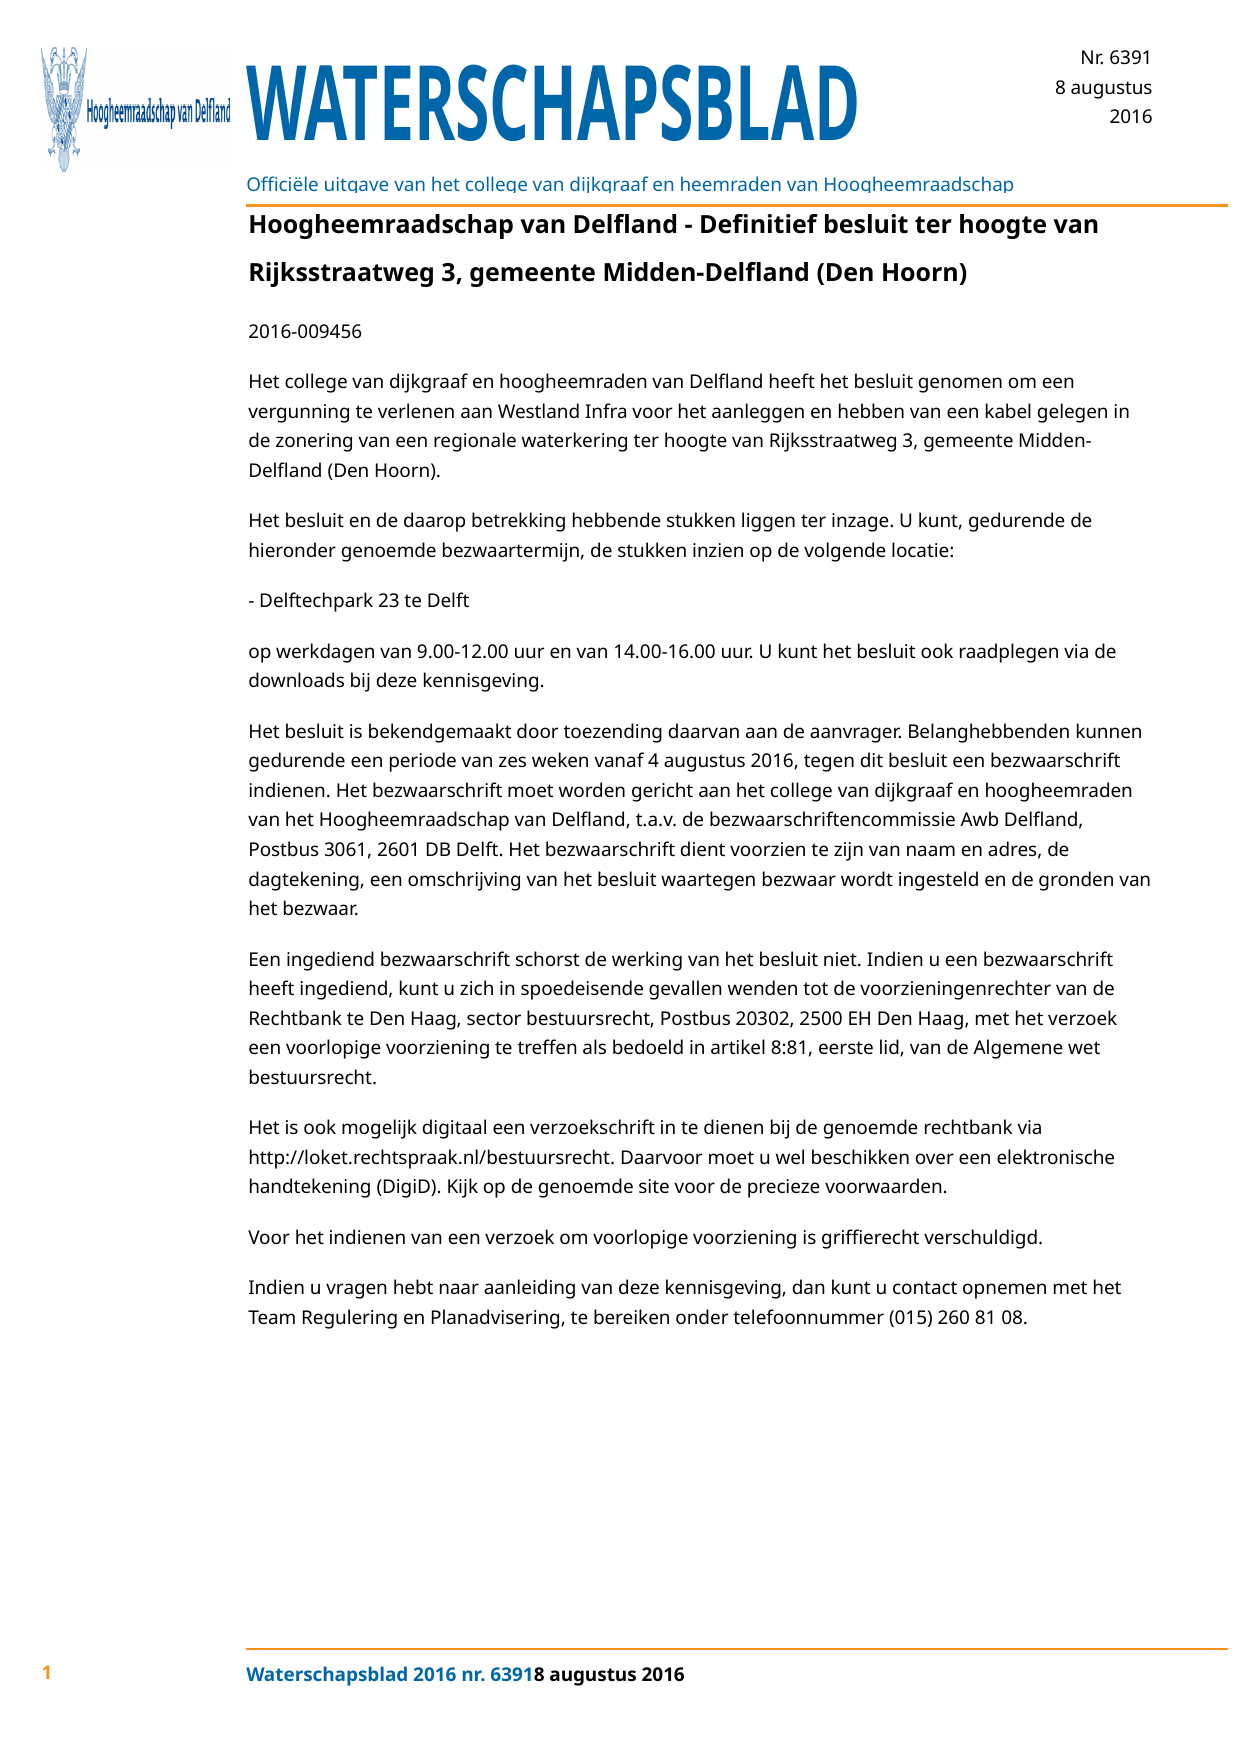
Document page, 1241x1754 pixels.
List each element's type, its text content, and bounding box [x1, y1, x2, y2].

picture [41, 47, 231, 172]
text Voor het indienen van een verzoek om voorlopige voorziening is griffierecht verschuldigd. [248, 1224, 1152, 1250]
text Het college van dijkgraaf en hoogheemraden van Delfland heeft het besluit genomen om een vergunning te verlenen aan Westland Infra voor het aanleggen en hebben van een kabel gelegen in de zonering van een regionale waterkering ter hoogte van Rijksstraatweg 3, gemeente Midden-Delfland (Den Hoorn). [248, 368, 1152, 483]
text Het besluit en de daarop betrekking hebbende stukken liggen ter inzage. U kunt, gedurende de hieronder genoemde bezwaartermijn, de stukken inzien op de volgende locatie: [248, 507, 1152, 563]
text Het is ook mogelijk digitaal een verzoekschrift in te dienen bij de genoemde rechtbank via http://loket.rechtspraak.nl/bestuursrecht. Daarvoor moet u wel beschikken over een elektronische handtekening (DigiD). Kijk op de genoemde site voor de precieze voorwaarden. [248, 1114, 1152, 1199]
text 2016-009456 [248, 318, 1152, 344]
text Indien u vragen hebt naar aanleiding van deze kennisgeving, dan kunt u contact opnemen met het Team Regulering en Planadvisering, te bereiken onder telefoonnummer (015) 260 81 08. [248, 1274, 1152, 1330]
text op werkdagen van 9.00-12.00 uur en van 14.00-16.00 uur. U kunt het besluit ook raadplegen via de downloads bij deze kennisgeving. [248, 638, 1152, 693]
text Het besluit is bekendgemaakt door toezending daarvan aan de aanvrager. Belanghebbenden kunnen gedurende een periode van zes weken vanaf 4 augustus 2016, tegen dit besluit een bezwaarschrift indienen. Het bezwaarschrift moet worden gericht aan het college van dijkgraaf en hoogheemraden van het Hoogheemraadschap van Delfland, t.a.v. de bezwaarschriftencommissie Awb Delfland, Postbus 3061, 2601 DB Delft. Het bezwaarschrift dient voorzien te zijn van naam en adres, de dagtekening, een omschrijving van het besluit waartegen bezwaar wordt ingesteld en de gronden van het bezwaar. [248, 718, 1152, 921]
text - Delftechpark 23 te Delft [248, 587, 1152, 613]
text Hoogheemraadschap van Delfland - Definitief besluit ter hoogte van Rijksstraatweg 3, gemeente Midden-Delfland (Den Hoorn) [248, 207, 1152, 288]
text Een ingediend bezwaarschrift schorst de werking van het besluit niet. Indien u een bezwaarschrift heeft ingediend, kunt u zich in spoedeisende gevallen wenden tot de voorzieningenrechter van de Rechtbank te Den Haag, sector bestuursrecht, Postbus 20302, 2500 EH Den Haag, met het verzoek een voorlopige voorziening te treffen als bedoeld in artikel 8:81, eerste lid, van de Algemene wet bestuursrecht. [248, 946, 1152, 1090]
